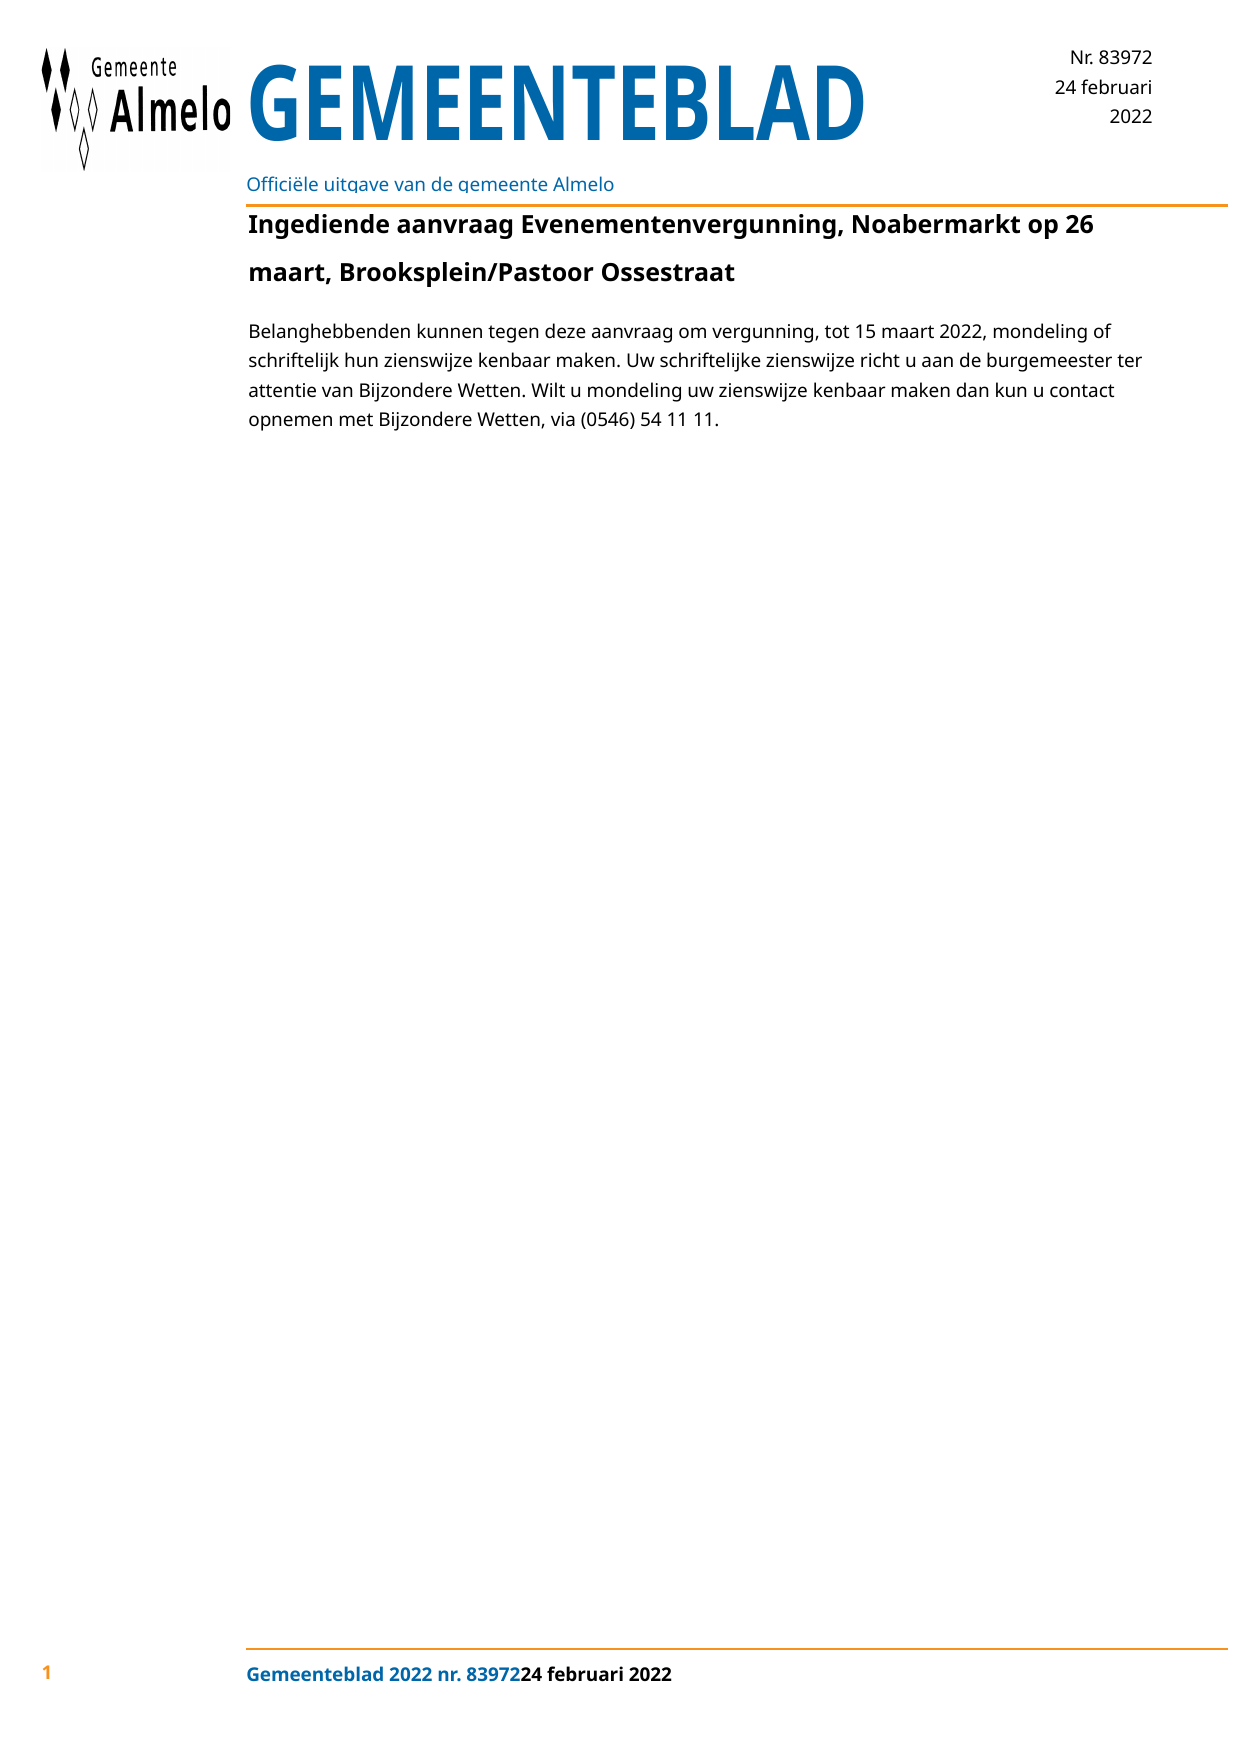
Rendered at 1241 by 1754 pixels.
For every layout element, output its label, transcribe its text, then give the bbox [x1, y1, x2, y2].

text Ingediende aanvraag Evenementenvergunning, Noabermarkt op 26 maart, Brooksplein/Pastoor Ossestraat [248, 207, 1152, 288]
text Belanghebbenden kunnen tegen deze aanvraag om vergunning, tot 15 maart 2022, mondeling of schriftelijk hun zienswijze kenbaar maken. Uw schriftelijke zienswijze richt u aan de burgemeester ter attentie van Bijzondere Wetten. Wilt u mondeling uw zienswijze kenbaar maken dan kun u contact opnemen met Bijzondere Wetten, via (0546) 54 11 11. [248, 318, 1152, 432]
picture [41, 47, 231, 172]
